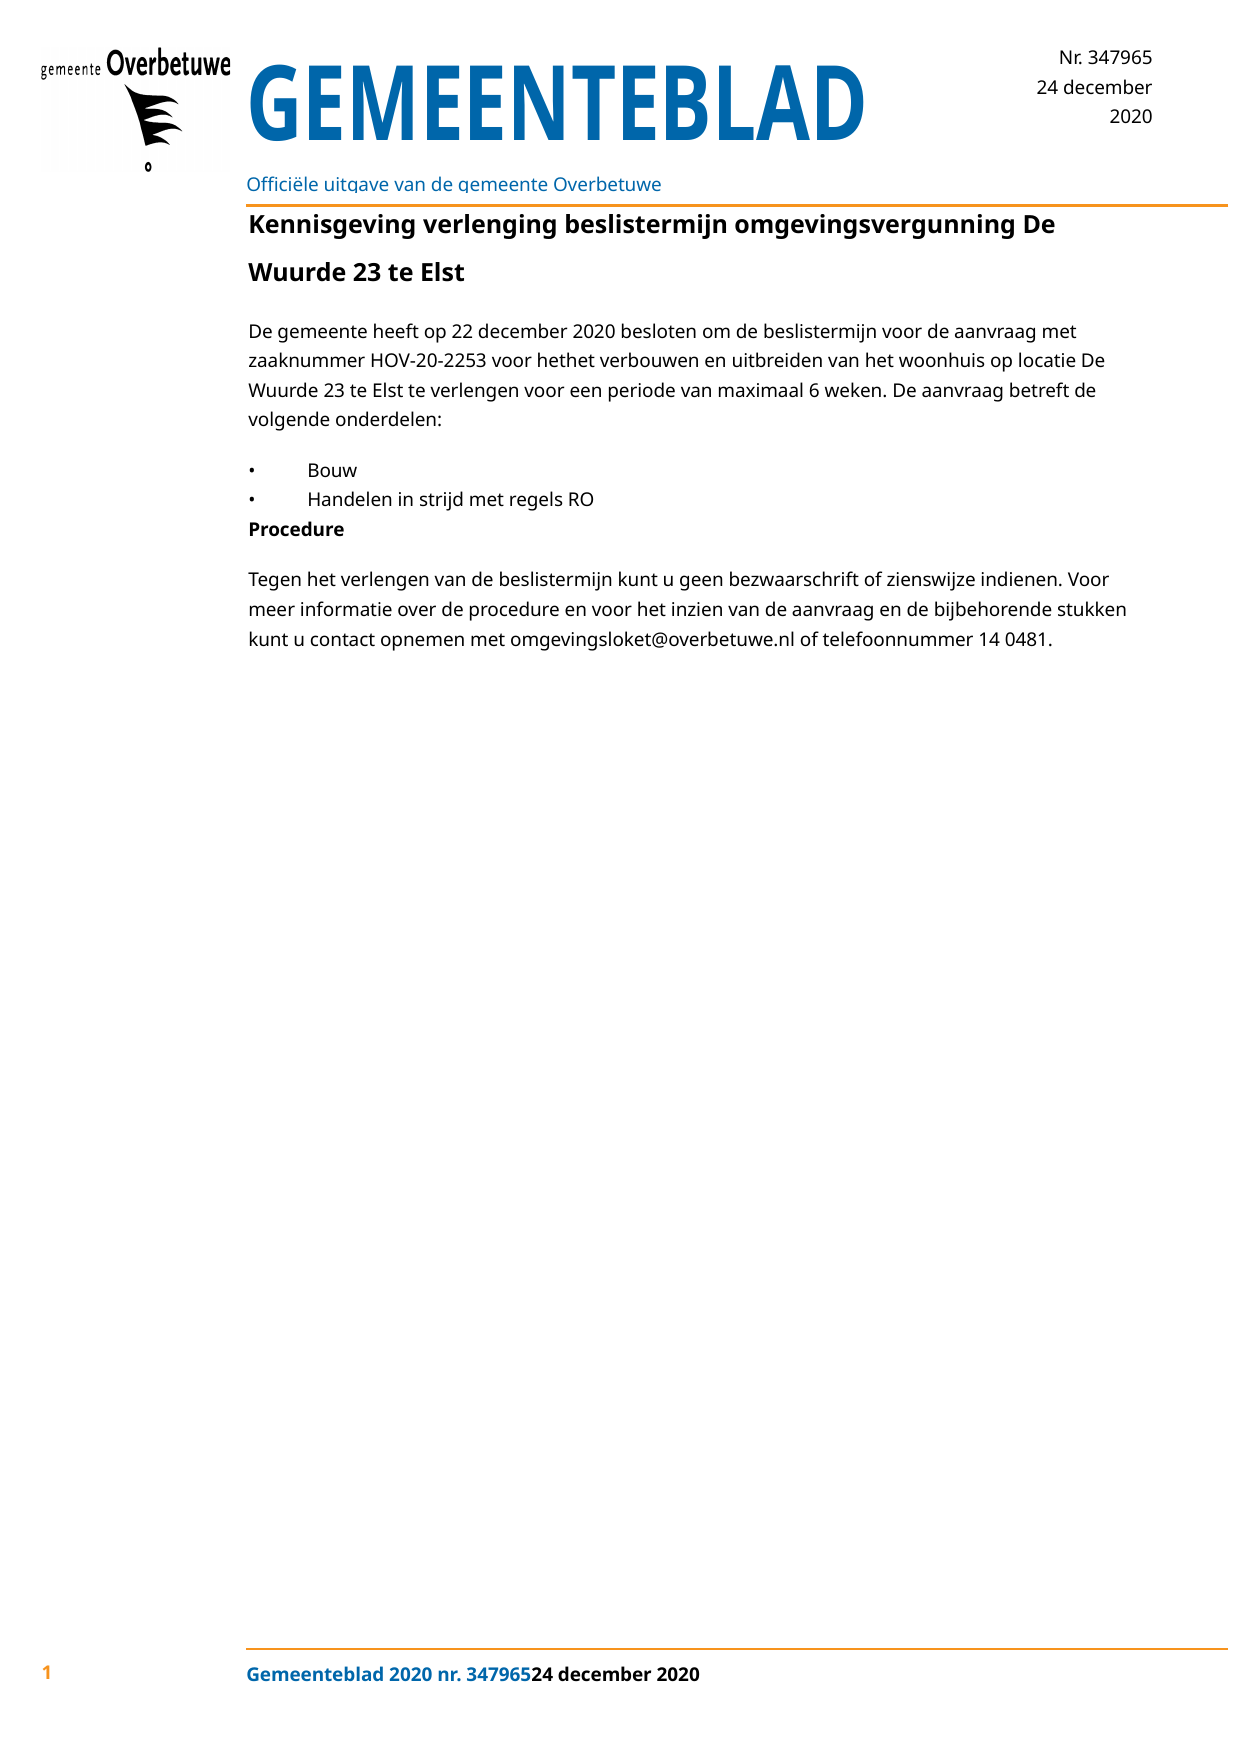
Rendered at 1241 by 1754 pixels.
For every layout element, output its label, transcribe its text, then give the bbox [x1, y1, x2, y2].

text Kennisgeving verlenging beslistermijn omgevingsvergunning De Wuurde 23 te Elst [248, 207, 1152, 288]
list Bouw [248, 457, 1152, 483]
text De gemeente heeft op 22 december 2020 besloten om de beslistermijn voor de aanvraag met zaaknummer HOV-20-2253 voor hethet verbouwen en uitbreiden van het woonhuis op locatie De Wuurde 23 te Elst te verlengen voor een periode van maximaal 6 weken. De aanvraag betreft de volgende onderdelen: [248, 318, 1152, 432]
picture [41, 47, 231, 172]
text Tegen het verlengen van de beslistermijn kunt u geen bezwaarschrift of zienswijze indienen. Voor meer informatie over de procedure en voor het inzien van de aanvraag en de bijbehorende stukken kunt u contact opnemen met omgevingsloket@overbetuwe.nl of telefoonnummer 14 0481. [248, 567, 1152, 652]
list Handelen in strijd met regels RO [248, 487, 1152, 512]
text Procedure [248, 516, 1152, 542]
